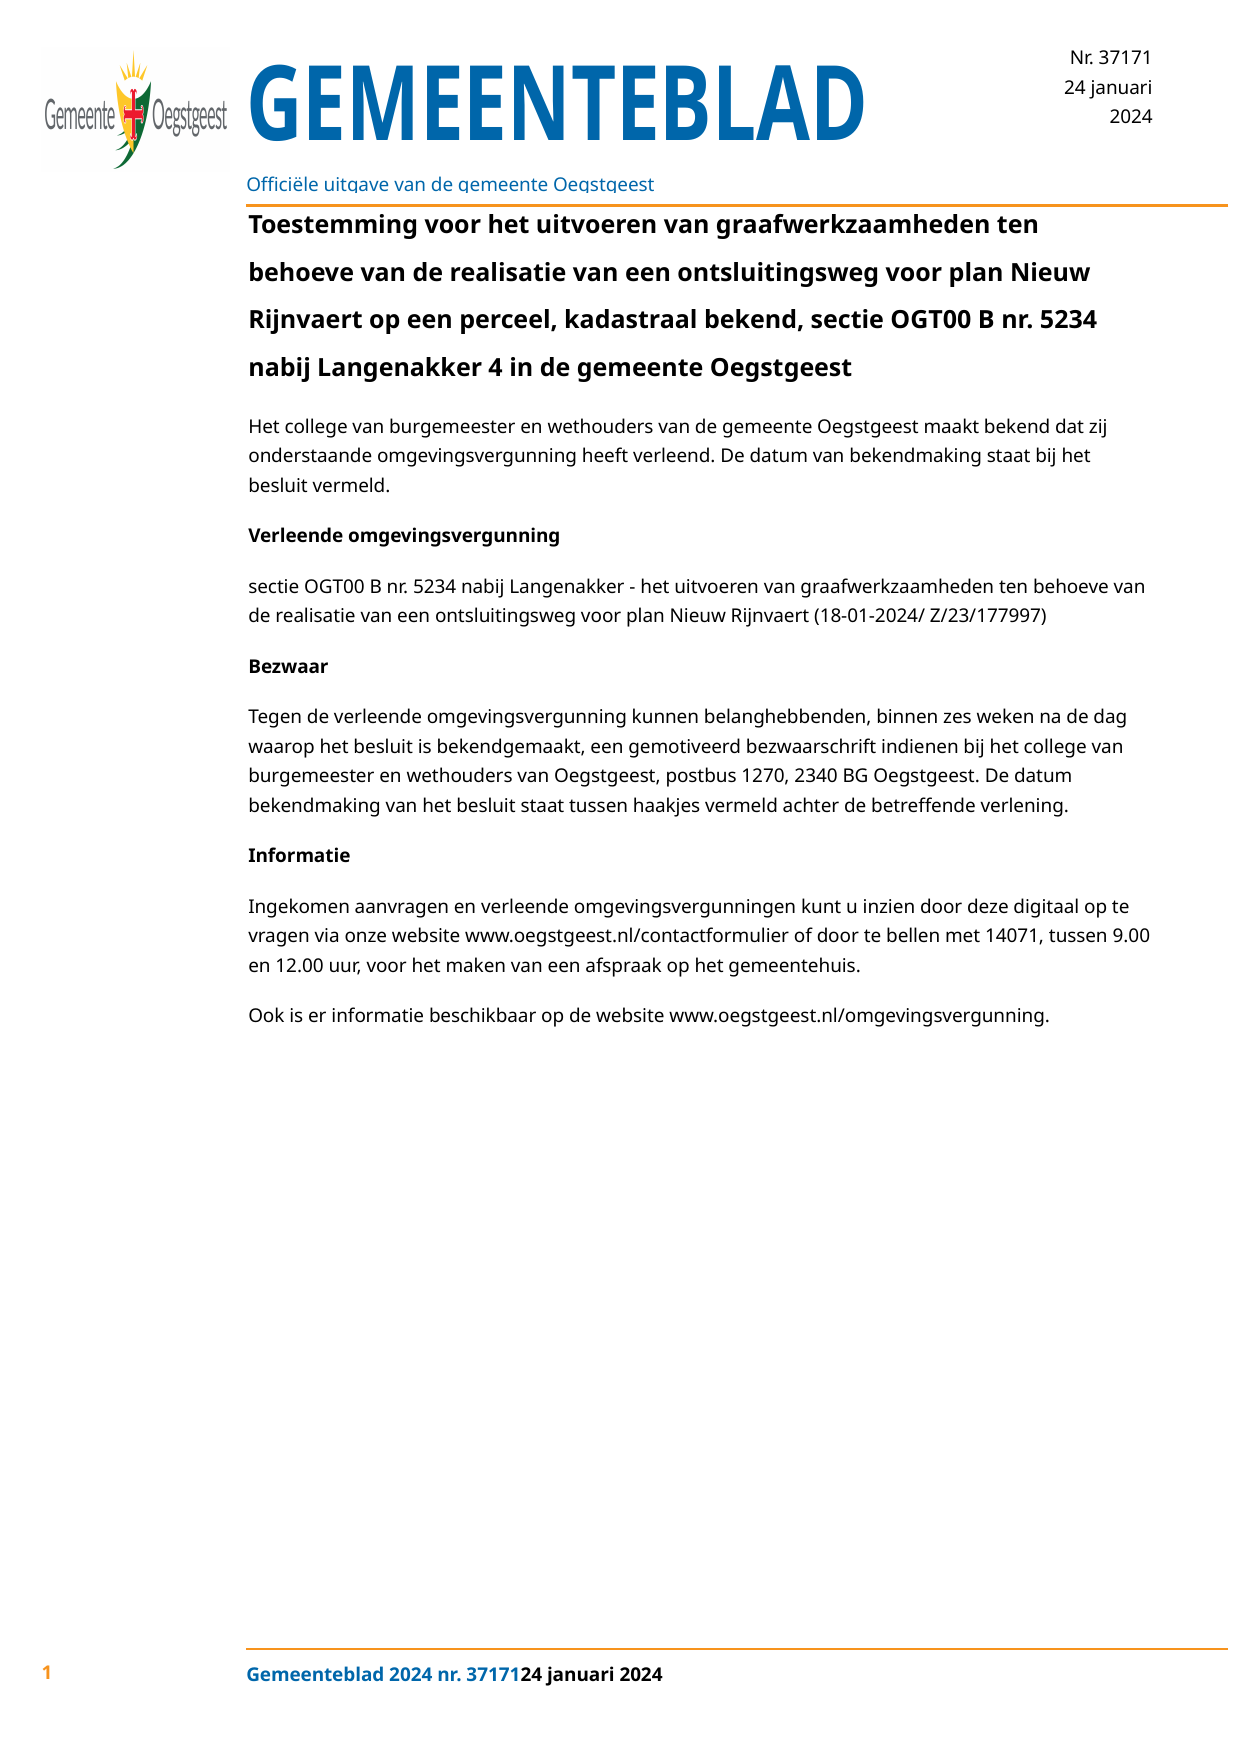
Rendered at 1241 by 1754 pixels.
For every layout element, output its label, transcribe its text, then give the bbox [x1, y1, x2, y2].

text Ingekomen aanvragen en verleende omgevingsvergunningen kunt u inzien door deze digitaal op te vragen via onze website www.oegstgeest.nl/contactformulier of door te bellen met 14071, tussen 9.00 en 12.00 uur, voor het maken van een afspraak op het gemeentehuis. [248, 893, 1152, 978]
text Bezwaar [248, 653, 1152, 679]
text Ook is er informatie beschikbaar op de website www.oegstgeest.nl/omgevingsvergunning. [248, 1003, 1152, 1028]
text Tegen de verleende omgevingsvergunning kunnen belanghebbenden, binnen zes weken na de dag waarop het besluit is bekendgemaakt, een gemotiveerd bezwaarschrift indienen bij het college van burgemeester en wethouders van Oegstgeest, postbus 1270, 2340 BG Oegstgeest. De datum bekendmaking van het besluit staat tussen haakjes vermeld achter de betreffende verlening. [248, 703, 1152, 818]
text Toestemming voor het uitvoeren van graafwerkzaamheden ten behoeve van de realisatie van een ontsluitingsweg voor plan Nieuw Rijnvaert op een perceel, kadastraal bekend, sectie OGT00 B nr. 5234 nabij Langenakker 4 in de gemeente Oegstgeest [248, 207, 1152, 384]
text sectie OGT00 B nr. 5234 nabij Langenakker - het uitvoeren van graafwerkzaamheden ten behoeve van de realisatie van een ontsluitingsweg voor plan Nieuw Rijnvaert (18-01-2024/ Z/23/177997) [248, 573, 1152, 628]
picture [41, 47, 231, 172]
text Verleende omgevingsvergunning [248, 523, 1152, 548]
text Het college van burgemeester en wethouders van de gemeente Oegstgeest maakt bekend dat zij onderstaande omgevingsvergunning heeft verleend. De datum van bekendmaking staat bij het besluit vermeld. [248, 413, 1152, 498]
text Informatie [248, 843, 1152, 868]
